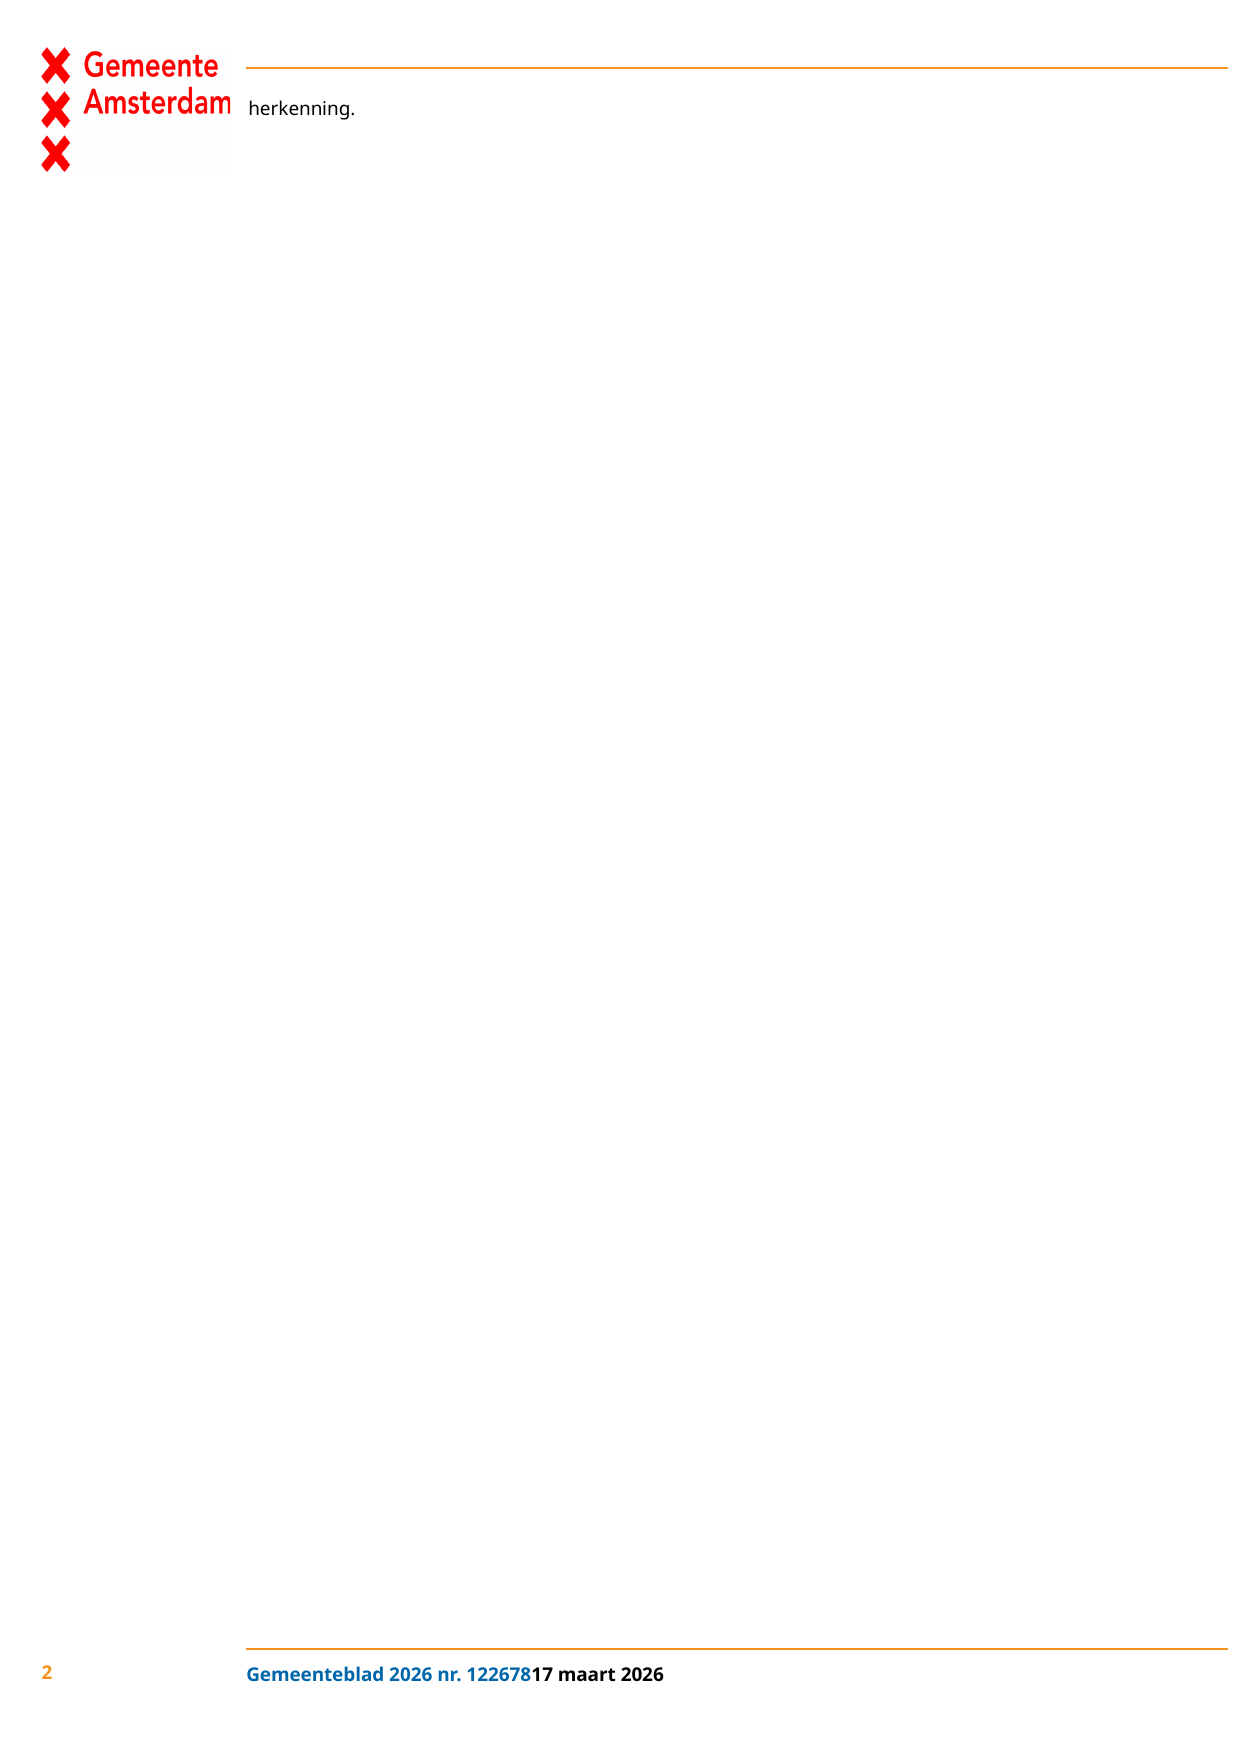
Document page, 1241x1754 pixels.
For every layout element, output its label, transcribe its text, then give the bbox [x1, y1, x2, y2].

text herkenning. [248, 95, 1152, 121]
picture [41, 47, 231, 172]
